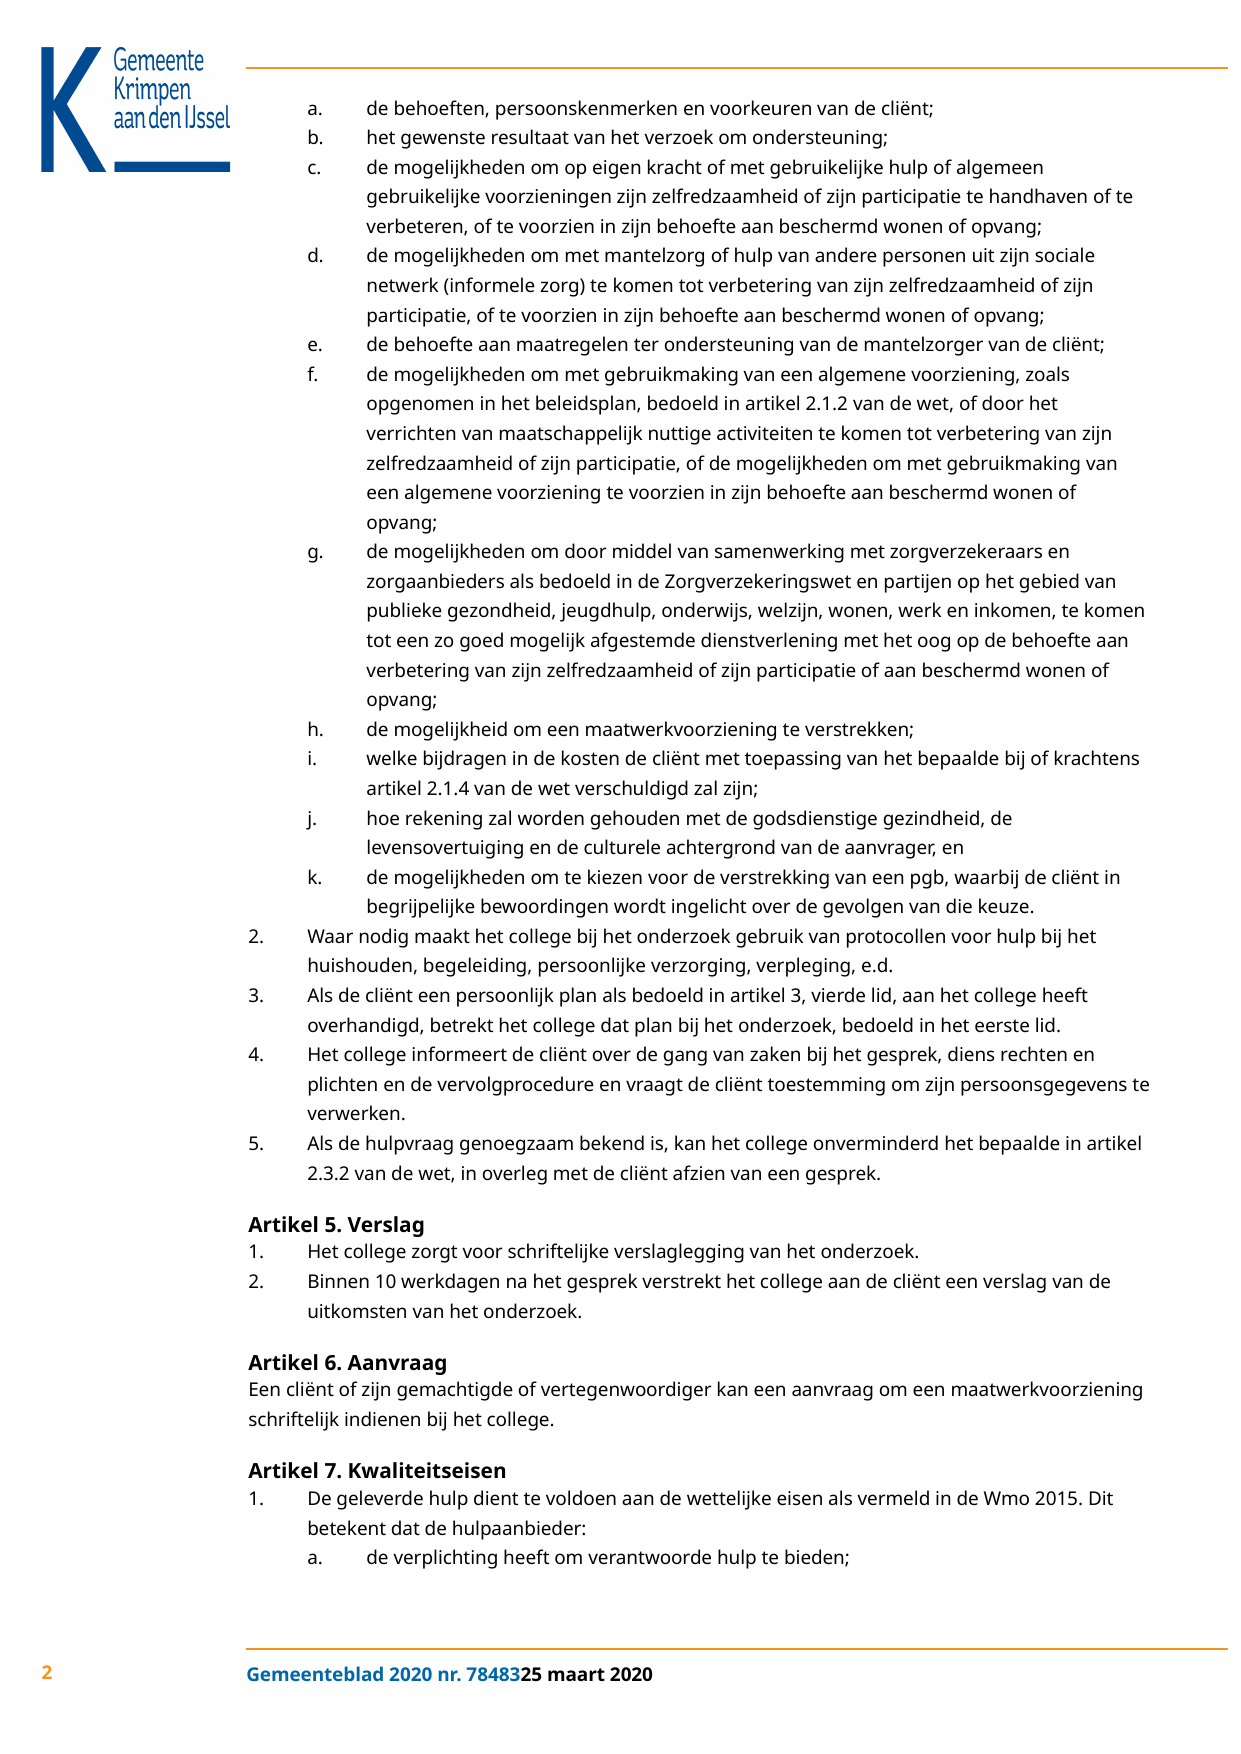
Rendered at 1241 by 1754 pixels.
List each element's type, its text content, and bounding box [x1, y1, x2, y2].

text Artikel 5. Verslag [248, 1210, 1152, 1239]
list de mogelijkheden om met mantelzorg of hulp van andere personen uit zijn sociale netwerk (informele zorg) te komen tot verbetering van zijn zelfredzaamheid of zijn participatie, of te voorzien in zijn behoefte aan beschermd wonen of opvang; [307, 243, 1152, 328]
list Het college zorgt voor schriftelijke verslaglegging van het onderzoek. [248, 1239, 1152, 1264]
text Een cliënt of zijn gemachtigde of vertegenwoordiger kan een aanvraag om een maatwerkvoorziening schriftelijk indienen bij het college. [248, 1377, 1152, 1432]
list Als de hulpvraag genoegzaam bekend is, kan het college onverminderd het bepaalde in artikel 2.3.2 van de wet, in overleg met de cliënt afzien van een gesprek. [248, 1130, 1152, 1186]
list de mogelijkheden om door middel van samenwerking met zorgverzekeraars en zorgaanbieders als bedoeld in de Zorgverzekeringswet en partijen op het gebied van publieke gezondheid, jeugdhulp, onderwijs, welzijn, wonen, werk en inkomen, te komen tot een zo goed mogelijk afgestemde dienstverlening met het oog op de behoefte aan verbetering van zijn zelfredzaamheid of zijn participatie of aan beschermd wonen of opvang; [307, 538, 1152, 712]
picture [41, 47, 231, 172]
list Waar nodig maakt het college bij het onderzoek gebruik van protocollen voor hulp bij het huishouden, begeleiding, persoonlijke verzorging, verpleging, e.d. [248, 923, 1152, 978]
list de mogelijkheden om met gebruikmaking van een algemene voorziening, zoals opgenomen in het beleidsplan, bedoeld in artikel 2.1.2 van de wet, of door het verrichten van maatschappelijk nuttige activiteiten te komen tot verbetering van zijn zelfredzaamheid of zijn participatie, of de mogelijkheden om met gebruikmaking van een algemene voorziening te voorzien in zijn behoefte aan beschermd wonen of opvang; [307, 361, 1152, 535]
list De geleverde hulp dient te voldoen aan de wettelijke eisen als vermeld in de Wmo 2015. Dit betekent dat de hulpaanbieder: [248, 1485, 1152, 1540]
list welke bijdragen in de kosten de cliënt met toepassing van het bepaalde bij of krachtens artikel 2.1.4 van de wet verschuldigd zal zijn; [307, 746, 1152, 801]
list de behoefte aan maatregelen ter ondersteuning van de mantelzorger van de cliënt; [307, 331, 1152, 357]
list de mogelijkheden om op eigen kracht of met gebruikelijke hulp of algemeen gebruikelijke voorzieningen zijn zelfredzaamheid of zijn participatie te handhaven of te verbeteren, of te voorzien in zijn behoefte aan beschermd wonen of opvang; [307, 154, 1152, 239]
list Het college informeert de cliënt over de gang van zaken bij het gesprek, diens rechten en plichten en de vervolgprocedure en vraagt de cliënt toestemming om zijn persoonsgegevens te verwerken. [248, 1041, 1152, 1126]
text Artikel 6. Aanvraag [248, 1348, 1152, 1377]
list de behoeften, persoonskenmerken en voorkeuren van de cliënt; [307, 95, 1152, 121]
list de mogelijkheid om een maatwerkvoorziening te verstrekken; [307, 716, 1152, 742]
list Binnen 10 werkdagen na het gesprek verstrekt het college aan de cliënt een verslag van de uitkomsten van het onderzoek. [248, 1268, 1152, 1323]
text Artikel 7. Kwaliteitseisen [248, 1457, 1152, 1485]
list het gewenste resultaat van het verzoek om ondersteuning; [307, 124, 1152, 150]
list de mogelijkheden om te kiezen voor de verstrekking van een pgb, waarbij de cliënt in begrijpelijke bewoordingen wordt ingelicht over de gevolgen van die keuze. [307, 864, 1152, 919]
list Als de cliënt een persoonlijk plan als bedoeld in artikel 3, vierde lid, aan het college heeft overhandigd, betrekt het college dat plan bij het onderzoek, bedoeld in het eerste lid. [248, 982, 1152, 1038]
list de verplichting heeft om verantwoorde hulp te bieden; [307, 1544, 1152, 1570]
list hoe rekening zal worden gehouden met de godsdienstige gezindheid, de levensovertuiging en de culturele achtergrond van de aanvrager, en [307, 805, 1152, 860]
